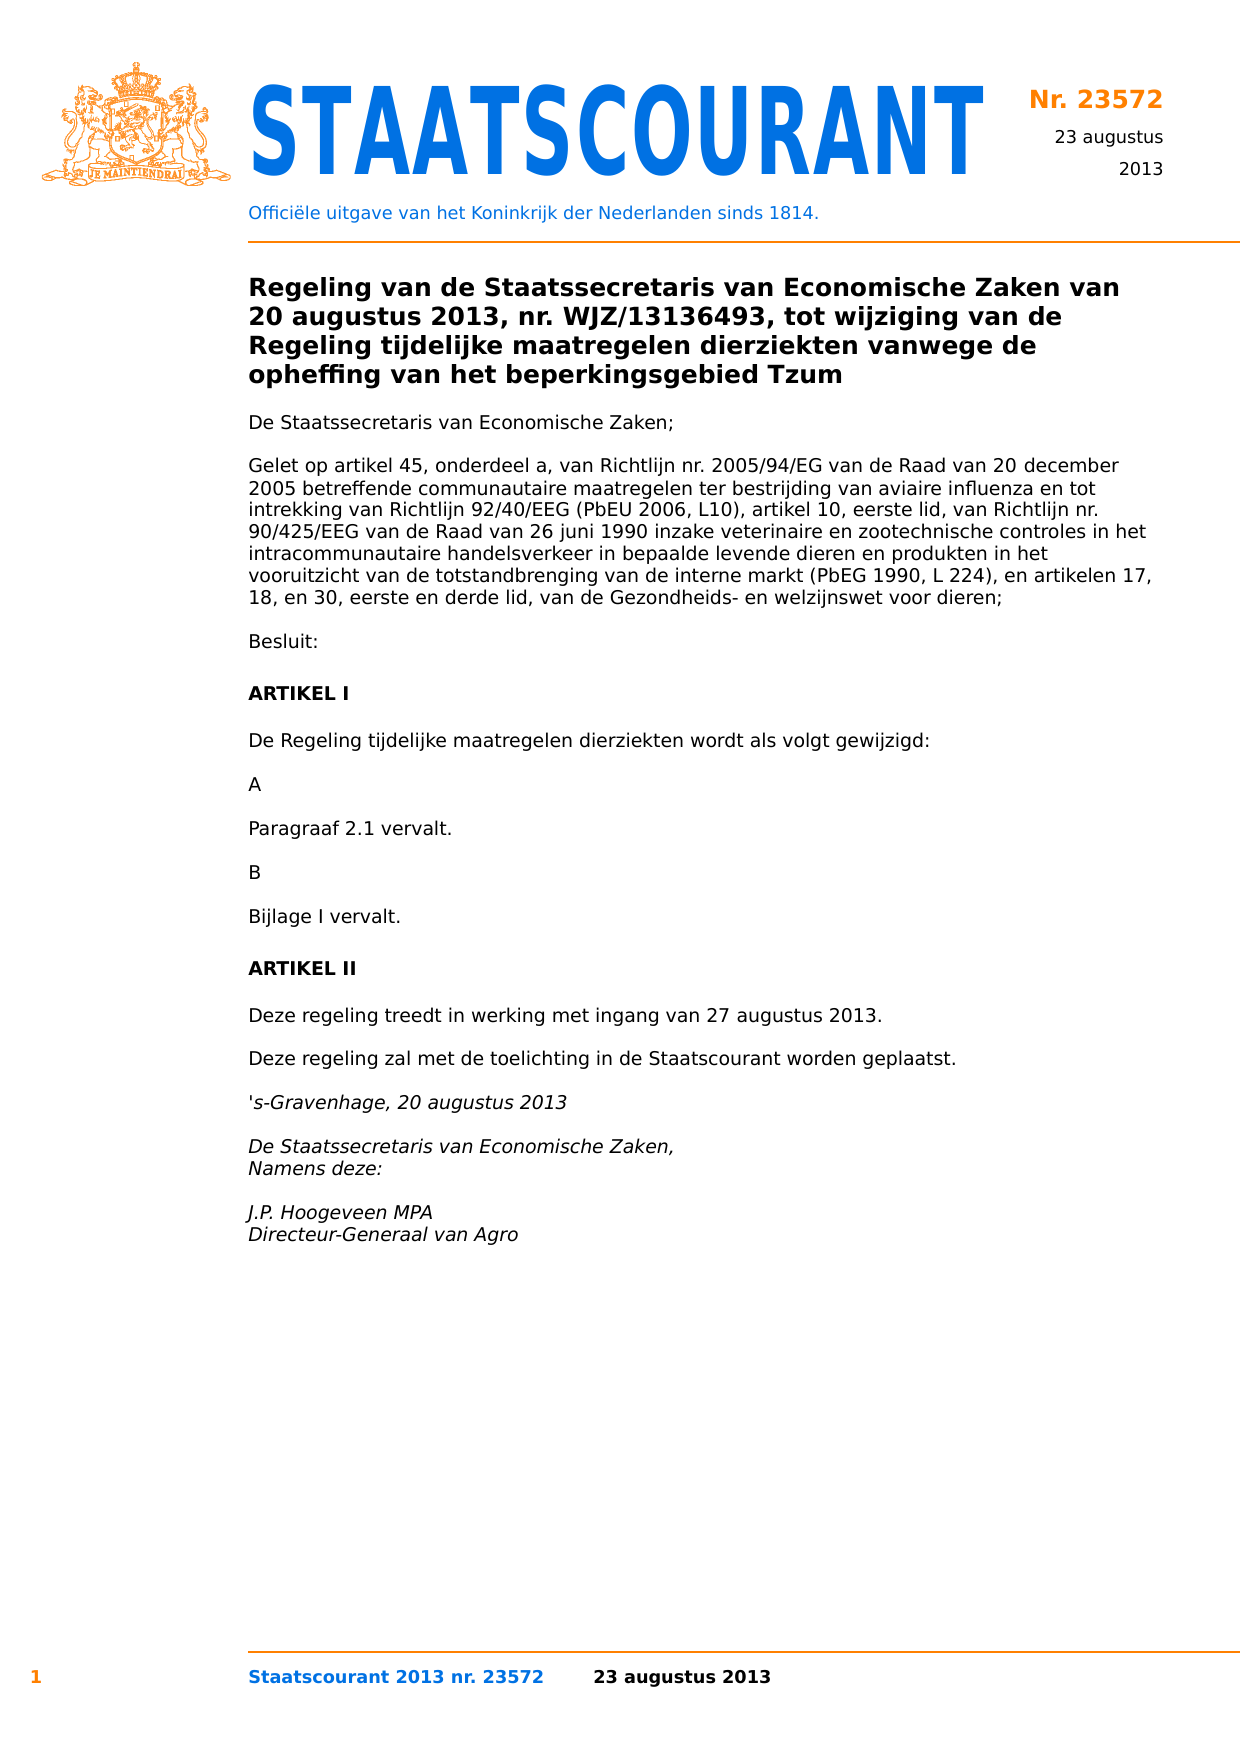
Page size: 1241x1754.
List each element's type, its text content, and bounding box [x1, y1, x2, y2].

table_header STAATSCOURANT [248, 62, 998, 203]
subtitle ARTIKEL I [248, 683, 1163, 705]
text Paragraaf 2.1 vervalt. [248, 818, 1163, 840]
table_header Nr. 23572 [998, 62, 1240, 121]
text Besluit: [248, 631, 1163, 653]
table_cell Officiële uitgave van het Koninkrijk der Nederlanden sinds 1814. [248, 203, 1240, 241]
subtitle Regeling van de Staatssecretaris van Economische Zaken van 20 augustus 2013, nr. WJZ/13136493, tot wijziging van de Regeling tijdelijke maatregelen dierziekten vanwege de opheffing van het beperkingsgebied Tzum [248, 273, 1163, 390]
text De Staatssecretaris van Economische Zaken, Namens deze: J.P. Hoogeveen MPA Directeur-Generaal van Agro [248, 1136, 1163, 1246]
text 's-Gravenhage, 20 augustus 2013 [248, 1092, 1163, 1114]
text Gelet op artikel 45, onderdeel a, van Richtlijn nr. 2005/94/EG van de Raad van 20 december 2005 betreffende communautaire maatregelen ter bestrijding van aviaire influenza en tot intrekking van Richtlijn 92/40/EEG (PbEU 2006, L10), artikel 10, eerste lid, van Richtlijn nr. 90/425/EEG van de Raad van 26 juni 1990 inzake veterinaire en zootechnische controles in het intracommunautaire handelsverkeer in bepaalde levende dieren en produkten in het vooruitzicht van de totstandbrenging van de interne markt (PbEG 1990, L 224), en artikelen 17, 18, en 30, eerste en derde lid, van de Gezondheids- en welzijnswet voor dieren; [248, 455, 1163, 609]
text B [248, 862, 1163, 884]
text Deze regeling treedt in werking met ingang van 27 augustus 2013. [248, 1004, 1163, 1026]
subtitle ARTIKEL II [248, 957, 1163, 979]
table_cell 23 augustus [998, 121, 1240, 153]
text A [248, 774, 1163, 796]
table_cell 2013 [998, 153, 1240, 203]
text De Regeling tijdelijke maatregelen dierziekten wordt als volgt gewijzigd: [248, 730, 1163, 752]
picture [41, 62, 231, 186]
table_header [25, 62, 248, 241]
text Bijlage I vervalt. [248, 906, 1163, 927]
text De Staatssecretaris van Economische Zaken; [248, 412, 1163, 433]
text Deze regeling zal met de toelichting in de Staatscourant worden geplaatst. [248, 1048, 1163, 1070]
